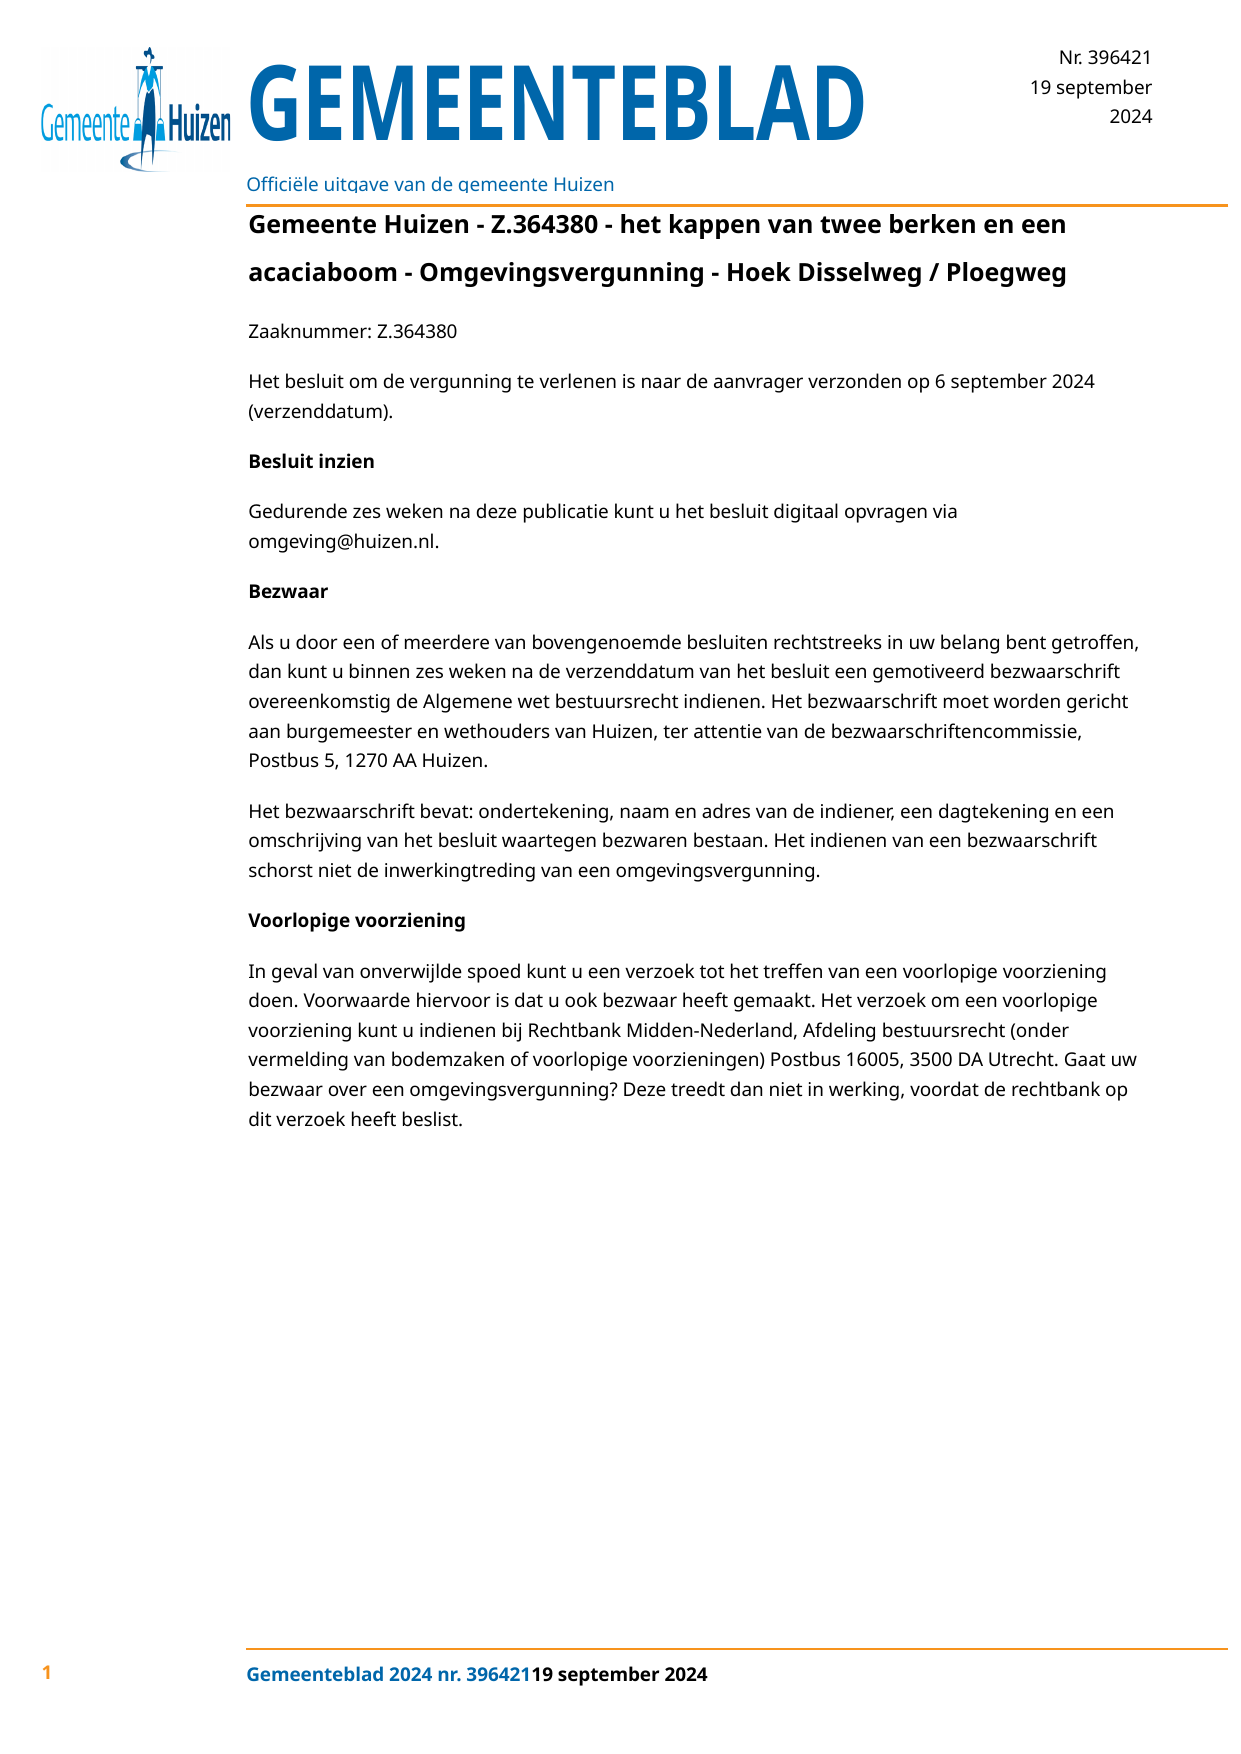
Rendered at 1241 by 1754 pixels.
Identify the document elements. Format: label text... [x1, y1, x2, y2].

text Gemeente Huizen - Z.364380 - het kappen van twee berken en een acaciaboom - Omgevingsvergunning - Hoek Disselweg / Ploegweg [248, 207, 1152, 288]
text Als u door een of meerdere van bovengenoemde besluiten rechtstreeks in uw belang bent getroffen, dan kunt u binnen zes weken na de verzenddatum van het besluit een gemotiveerd bezwaarschrift overeenkomstig de Algemene wet bestuursrecht indienen. Het bezwaarschrift moet worden gericht aan burgemeester en wethouders van Huizen, ter attentie van de bezwaarschriftencommissie, Postbus 5, 1270 AA Huizen. [248, 629, 1152, 773]
text Voorlopige voorziening [248, 907, 1152, 933]
text Bezwaar [248, 579, 1152, 604]
text Het bezwaarschrift bevat: ondertekening, naam en adres van de indiener, een dagtekening en een omschrijving van het besluit waartegen bezwaren bestaan. Het indienen van een bezwaarschrift schorst niet de inwerkingtreding van een omgevingsvergunning. [248, 798, 1152, 883]
picture [41, 47, 231, 172]
text Het besluit om de vergunning te verlenen is naar de aanvrager verzonden op 6 september 2024 (verzenddatum). [248, 368, 1152, 424]
text Zaaknummer: Z.364380 [248, 318, 1152, 344]
text Gedurende zes weken na deze publicatie kunt u het besluit digitaal opvragen via omgeving@huizen.nl. [248, 499, 1152, 554]
text Besluit inzien [248, 448, 1152, 474]
text In geval van onverwijlde spoed kunt u een verzoek tot het treffen van een voorlopige voorziening doen. Voorwaarde hiervoor is dat u ook bezwaar heeft gemaakt. Het verzoek om een voorlopige voorziening kunt u indienen bij Rechtbank Midden-Nederland, Afdeling bestuursrecht (onder vermelding van bodemzaken of voorlopige voorzieningen) Postbus 16005, 3500 DA Utrecht. Gaat uw bezwaar over een omgevingsvergunning? Deze treedt dan niet in werking, voordat de rechtbank op dit verzoek heeft beslist. [248, 958, 1152, 1132]
